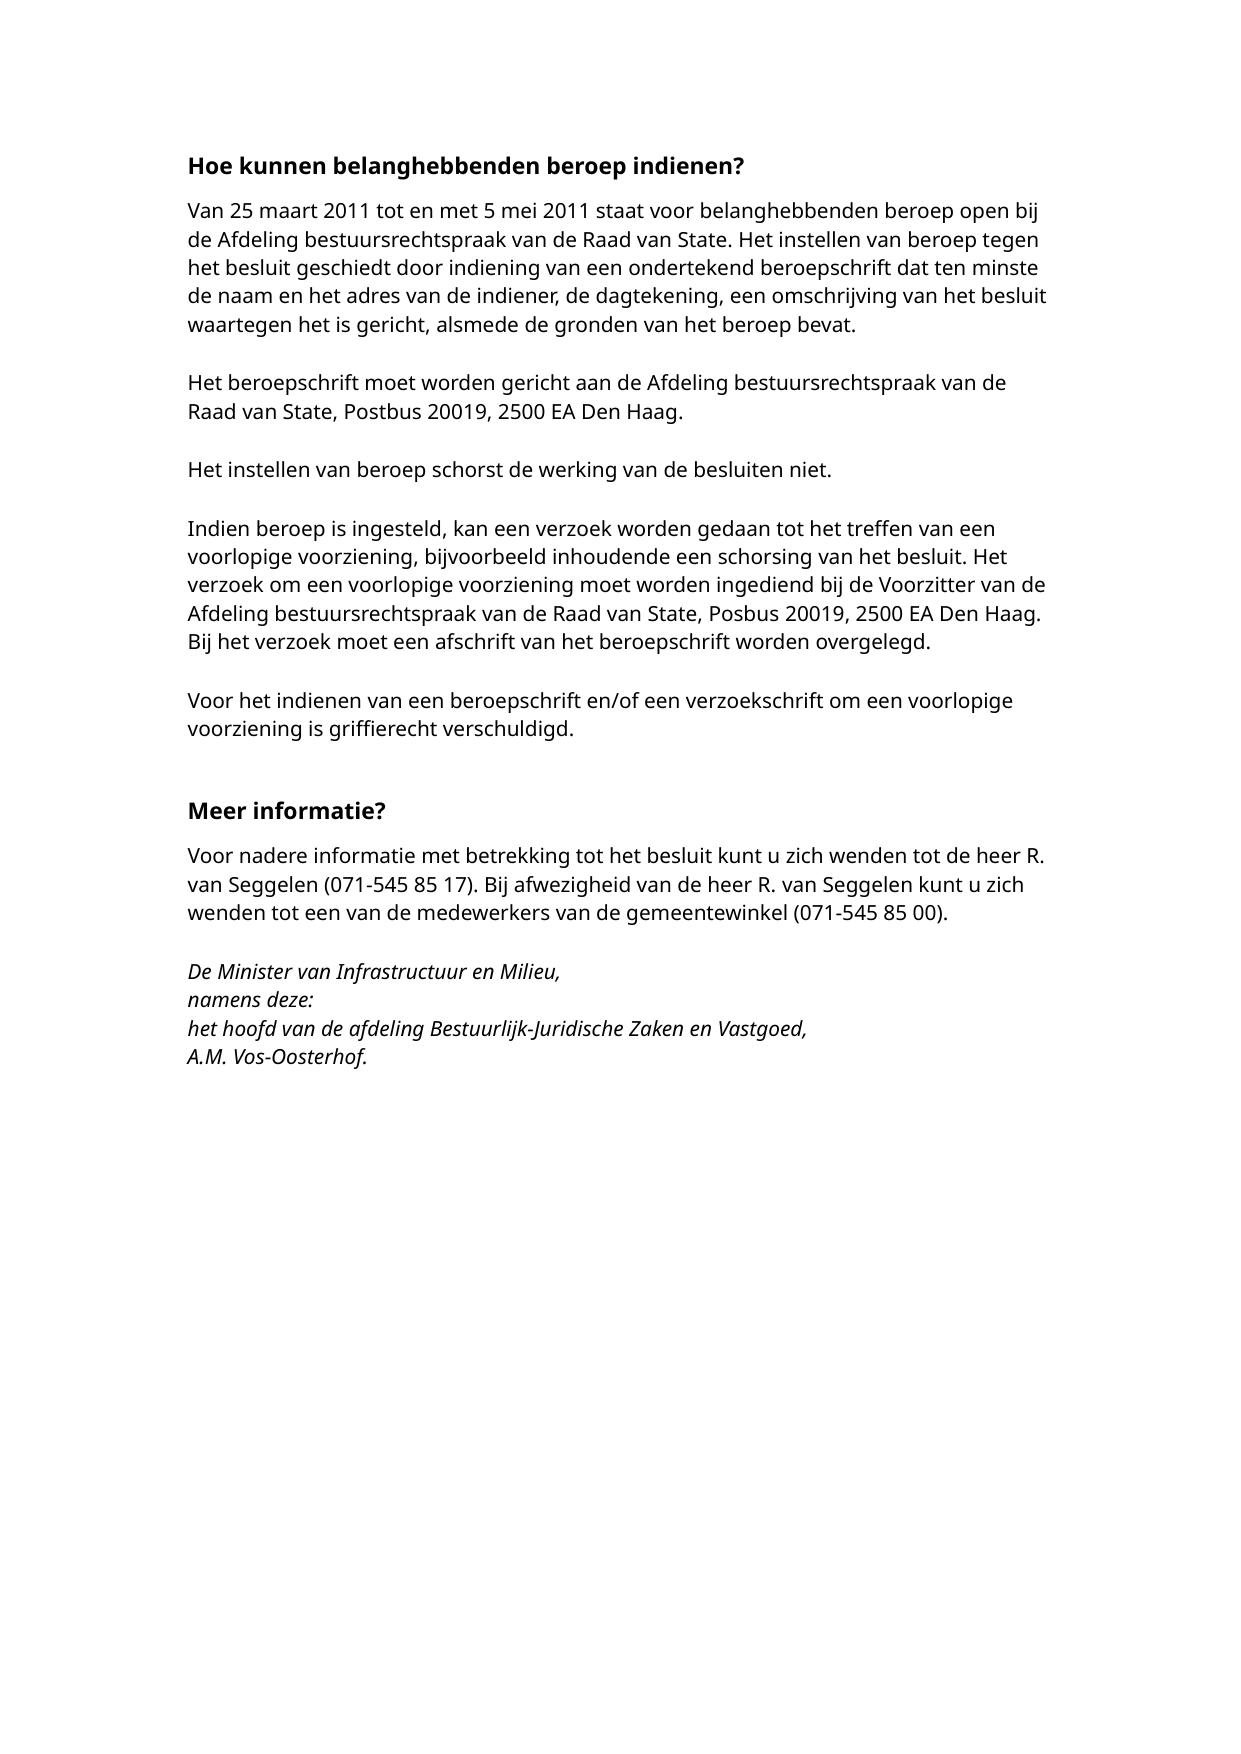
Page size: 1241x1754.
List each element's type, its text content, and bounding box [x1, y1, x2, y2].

text Voor nadere informatie met betrekking tot het besluit kunt u zich wenden tot de heer R. van Seggelen (071-545 85 17). Bij afwezigheid van de heer R. van Seggelen kunt u zich wenden tot een van de medewerkers van de gemeentewinkel (071-545 85 00). [187, 842, 1053, 927]
text Het beroepschrift moet worden gericht aan de Afdeling bestuursrechtspraak van de Raad van State, Postbus 20019, 2500 EA Den Haag. [187, 368, 1053, 425]
text het hoofd van de afdeling Bestuurlijk-Juridische Zaken en Vastgoed, [187, 1014, 1053, 1042]
text Van 25 maart 2011 tot en met 5 mei 2011 staat voor belanghebbenden beroep open bij de Afdeling bestuursrechtspraak van de Raad van State. Het instellen van beroep tegen het besluit geschiedt door indiening van een ondertekend beroepschrift dat ten minste de naam en het adres van de indiener, de dagtekening, een omschrijving van het besluit waartegen het is gericht, alsmede de gronden van het beroep bevat. [187, 196, 1053, 338]
subtitle Meer informatie? [187, 795, 1053, 827]
text Voor het indienen van een beroepschrift en/of een verzoekschrift om een voorlopige voorziening is griffierecht verschuldigd. [187, 686, 1053, 743]
text namens deze: [187, 985, 1053, 1014]
subtitle Hoe kunnen belanghebbenden beroep indienen? [187, 150, 1053, 181]
text De Minister van Infrastructuur en Milieu, [187, 957, 1053, 985]
text A.M. Vos-Oosterhof. [187, 1042, 1053, 1071]
text Het instellen van beroep schorst de werking van de besluiten niet. [187, 455, 1053, 484]
text Indien beroep is ingesteld, kan een verzoek worden gedaan tot het treffen van een voorlopige voorziening, bijvoorbeeld inhoudende een schorsing van het besluit. Het verzoek om een voorlopige voorziening moet worden ingediend bij de Voorzitter van de Afdeling bestuursrechtspraak van de Raad van State, Posbus 20019, 2500 EA Den Haag. Bij het verzoek moet een afschrift van het beroepschrift worden overgelegd. [187, 514, 1053, 656]
